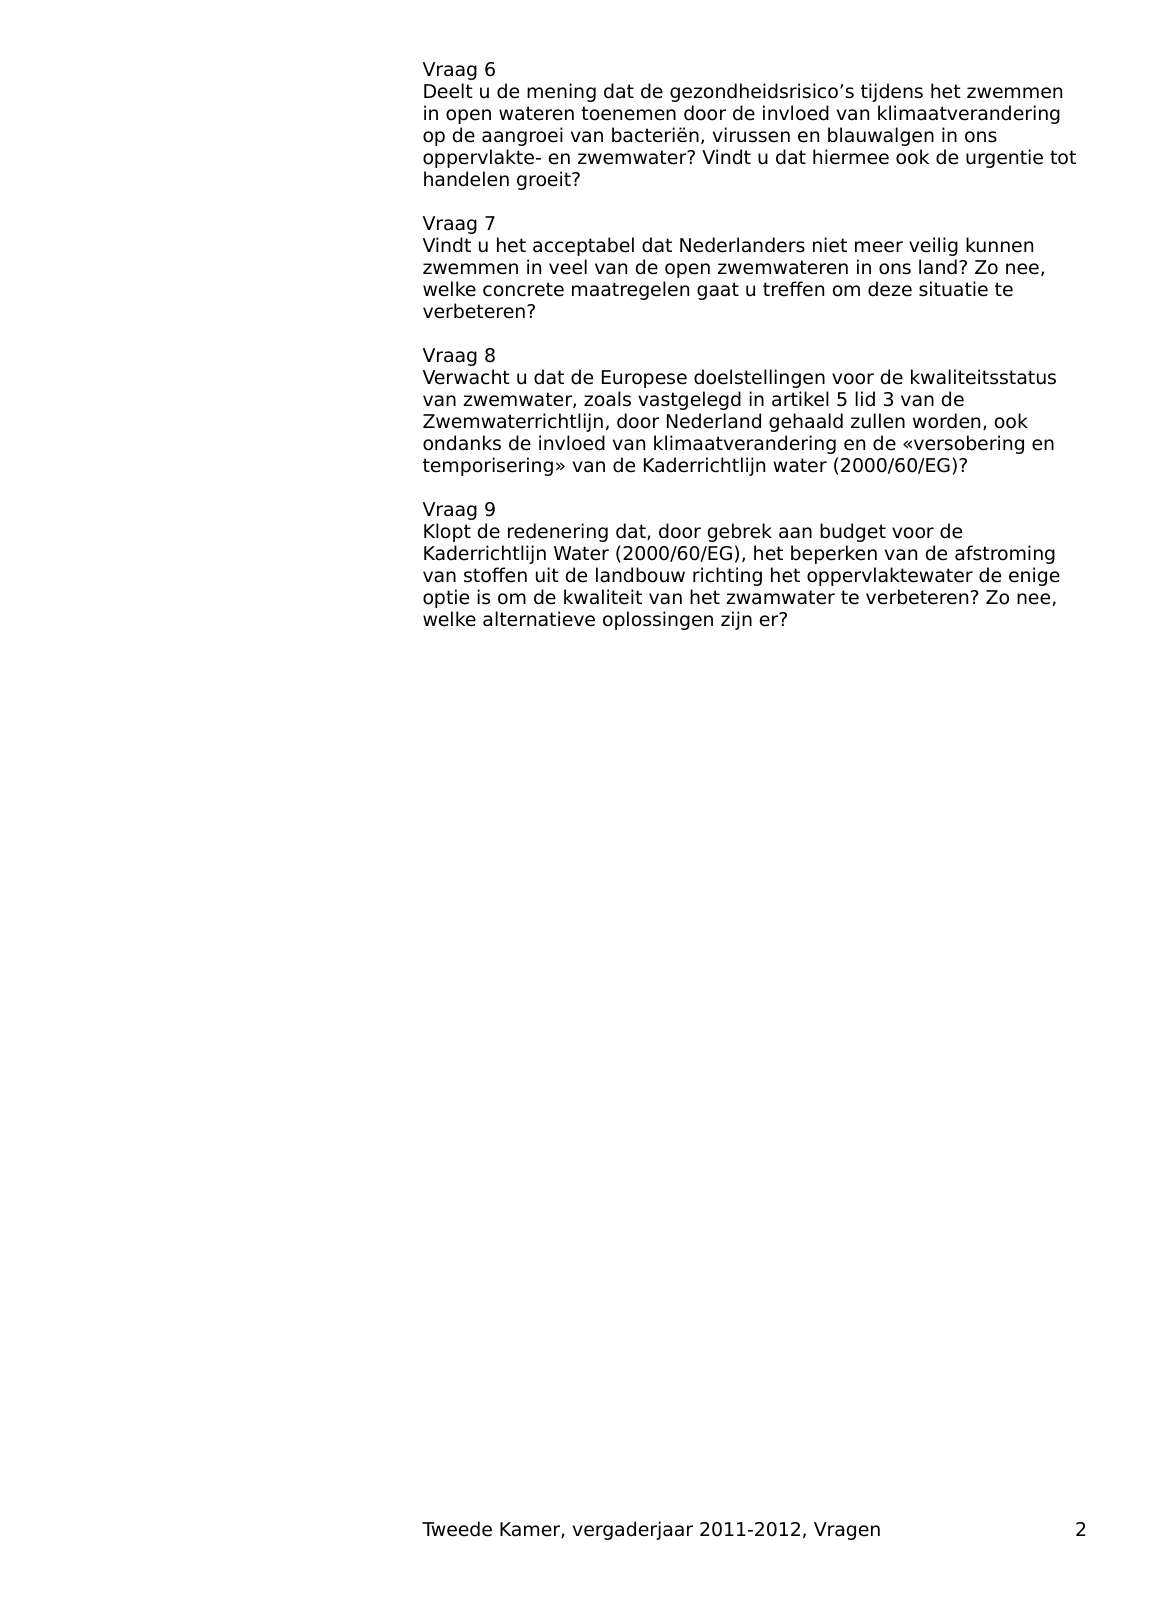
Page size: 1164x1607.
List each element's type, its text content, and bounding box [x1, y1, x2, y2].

text Vraag 8 [422, 345, 1087, 367]
text Vindt u het acceptabel dat Nederlanders niet meer veilig kunnen zwemmen in veel van de open zwemwateren in ons land? Zo nee, welke concrete maatregelen gaat u treffen om deze situatie te verbeteren? [422, 235, 1087, 323]
text Vraag 7 [422, 213, 1087, 235]
text Deelt u de mening dat de gezondheidsrisico’s tijdens het zwemmen in open wateren toenemen door de invloed van klimaatverandering op de aangroei van bacteriën, virussen en blauwalgen in ons oppervlakte- en zwemwater? Vindt u dat hiermee ook de urgentie tot handelen groeit? [422, 81, 1087, 191]
text Vraag 9 [422, 499, 1087, 521]
text Verwacht u dat de Europese doelstellingen voor de kwaliteitsstatus van zwemwater, zoals vastgelegd in artikel 5 lid 3 van de Zwemwaterrichtlijn, door Nederland gehaald zullen worden, ook ondanks de invloed van klimaatverandering en de «versobering en temporisering» van de Kaderrichtlijn water (2000/60/EG)? [422, 367, 1087, 477]
text Vraag 6 [422, 59, 1087, 81]
text Klopt de redenering dat, door gebrek aan budget voor de Kaderrichtlijn Water (2000/60/EG), het beperken van de afstroming van stoffen uit de landbouw richting het oppervlaktewater de enige optie is om de kwaliteit van het zwamwater te verbeteren? Zo nee, welke alternatieve oplossingen zijn er? [422, 521, 1087, 631]
